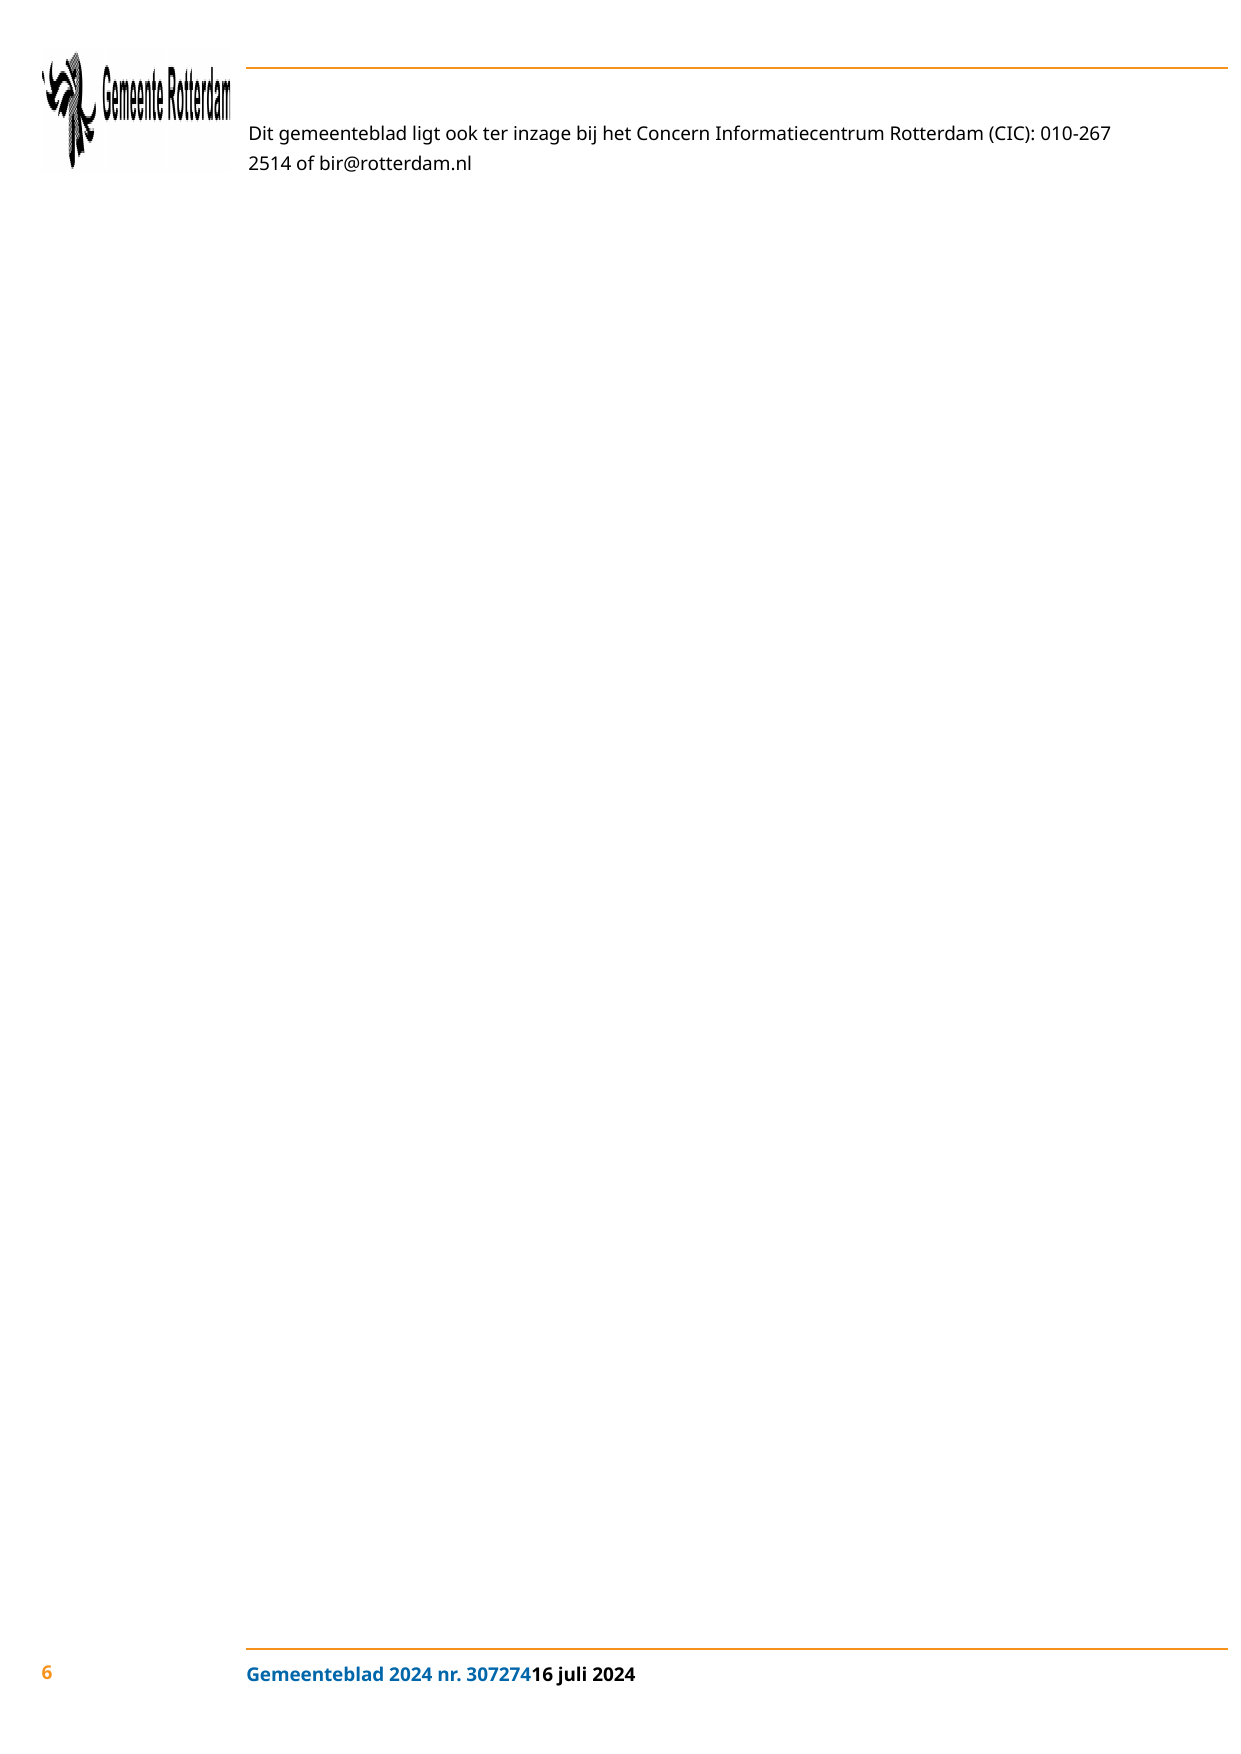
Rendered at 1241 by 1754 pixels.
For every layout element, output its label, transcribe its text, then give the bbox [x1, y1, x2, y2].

picture [41, 47, 231, 172]
text Dit gemeenteblad ligt ook ter inzage bij het Concern Informatiecentrum Rotterdam (CIC): 010-267 2514 of bir@rotterdam.nl [248, 121, 1152, 176]
